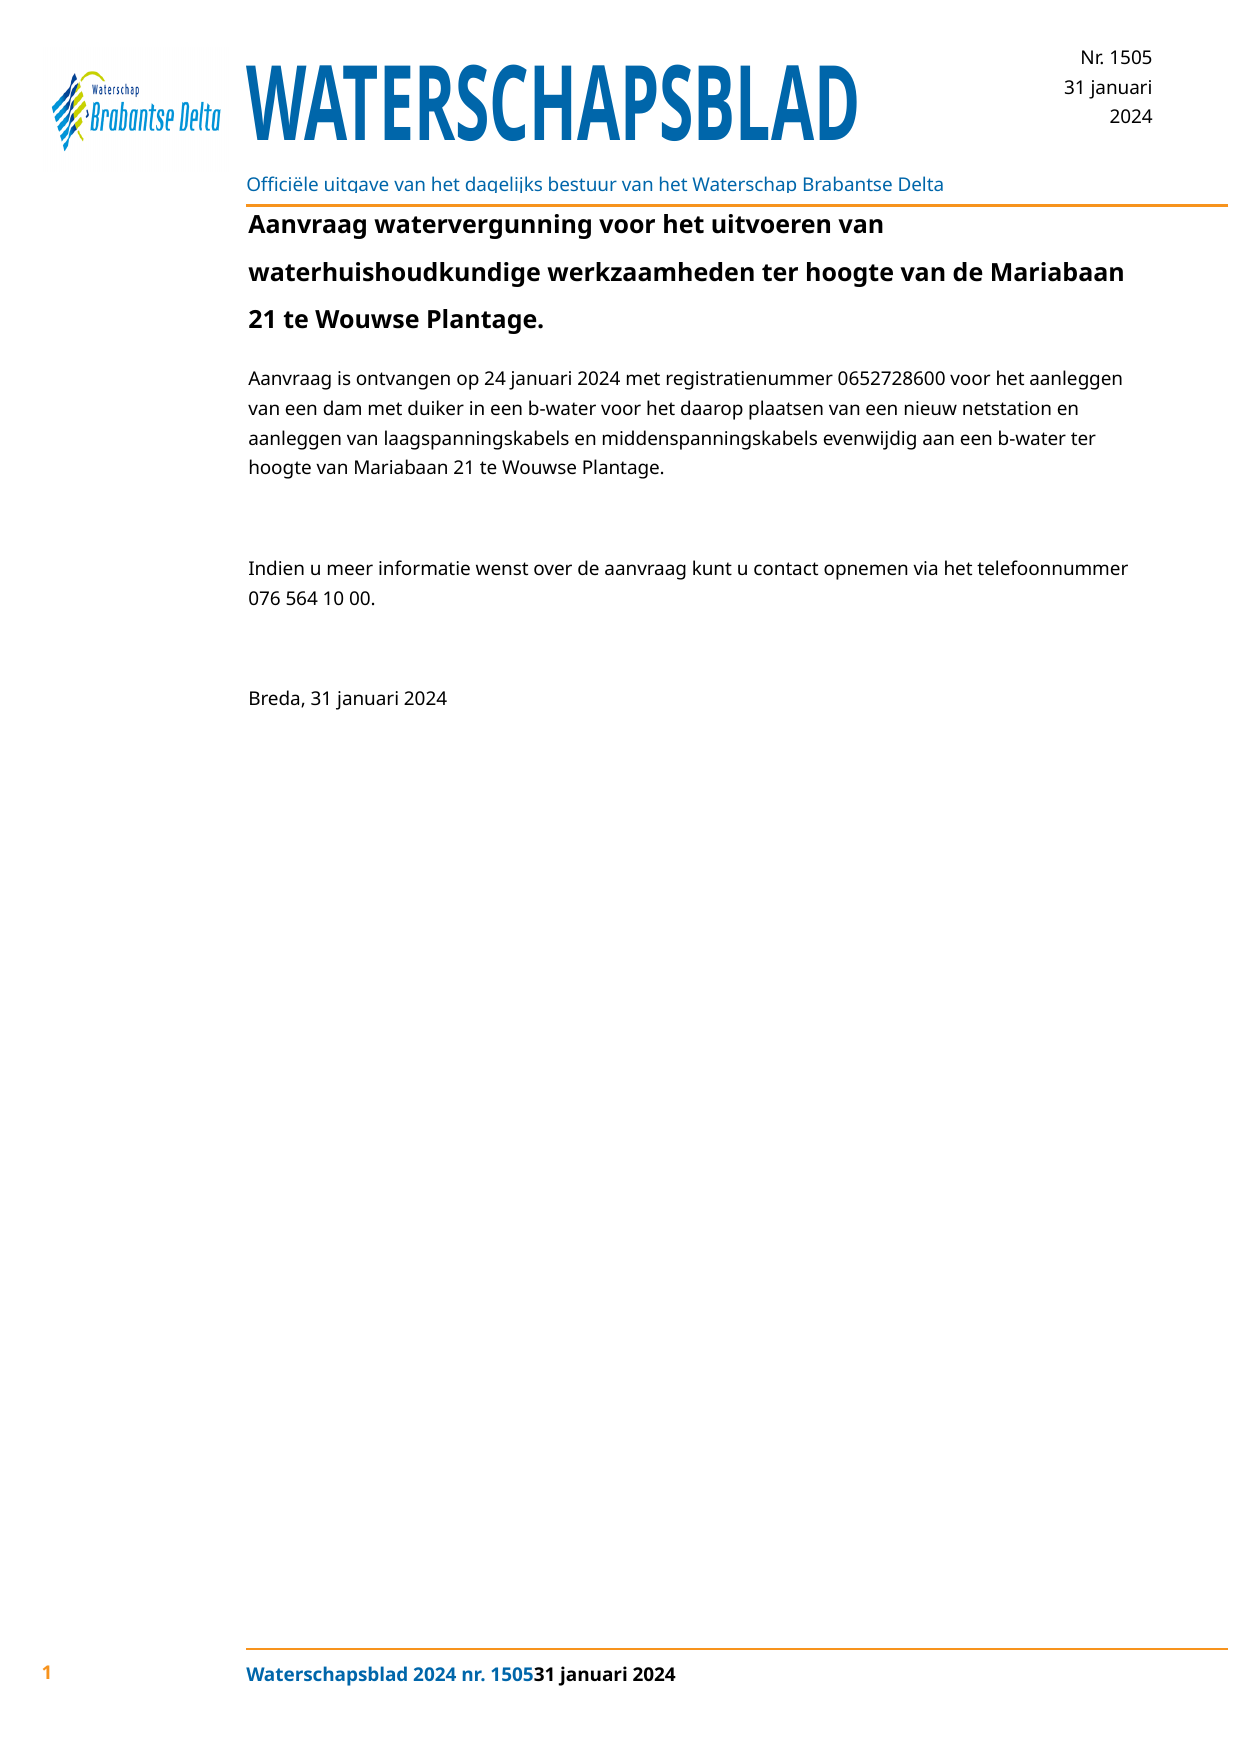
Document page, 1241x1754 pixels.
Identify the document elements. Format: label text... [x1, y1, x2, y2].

text Aanvraag watervergunning voor het uitvoeren van waterhuishoudkundige werkzaamheden ter hoogte van de Mariabaan 21 te Wouwse Plantage. [248, 207, 1152, 336]
picture [41, 47, 231, 172]
text Aanvraag is ontvangen op 24 januari 2024 met registratienummer 0652728600 voor het aanleggen van een dam met duiker in een b-water voor het daarop plaatsen van een nieuw netstation en aanleggen van laagspanningskabels en middenspanningskabels evenwijdig aan een b-water ter hoogte van Mariabaan 21 te Wouwse Plantage. [248, 366, 1152, 480]
text Indien u meer informatie wenst over de aanvraag kunt u contact opnemen via het telefoonnummer 076 564 10 00. [248, 555, 1152, 610]
text Breda, 31 januari 2024 [248, 686, 1152, 711]
